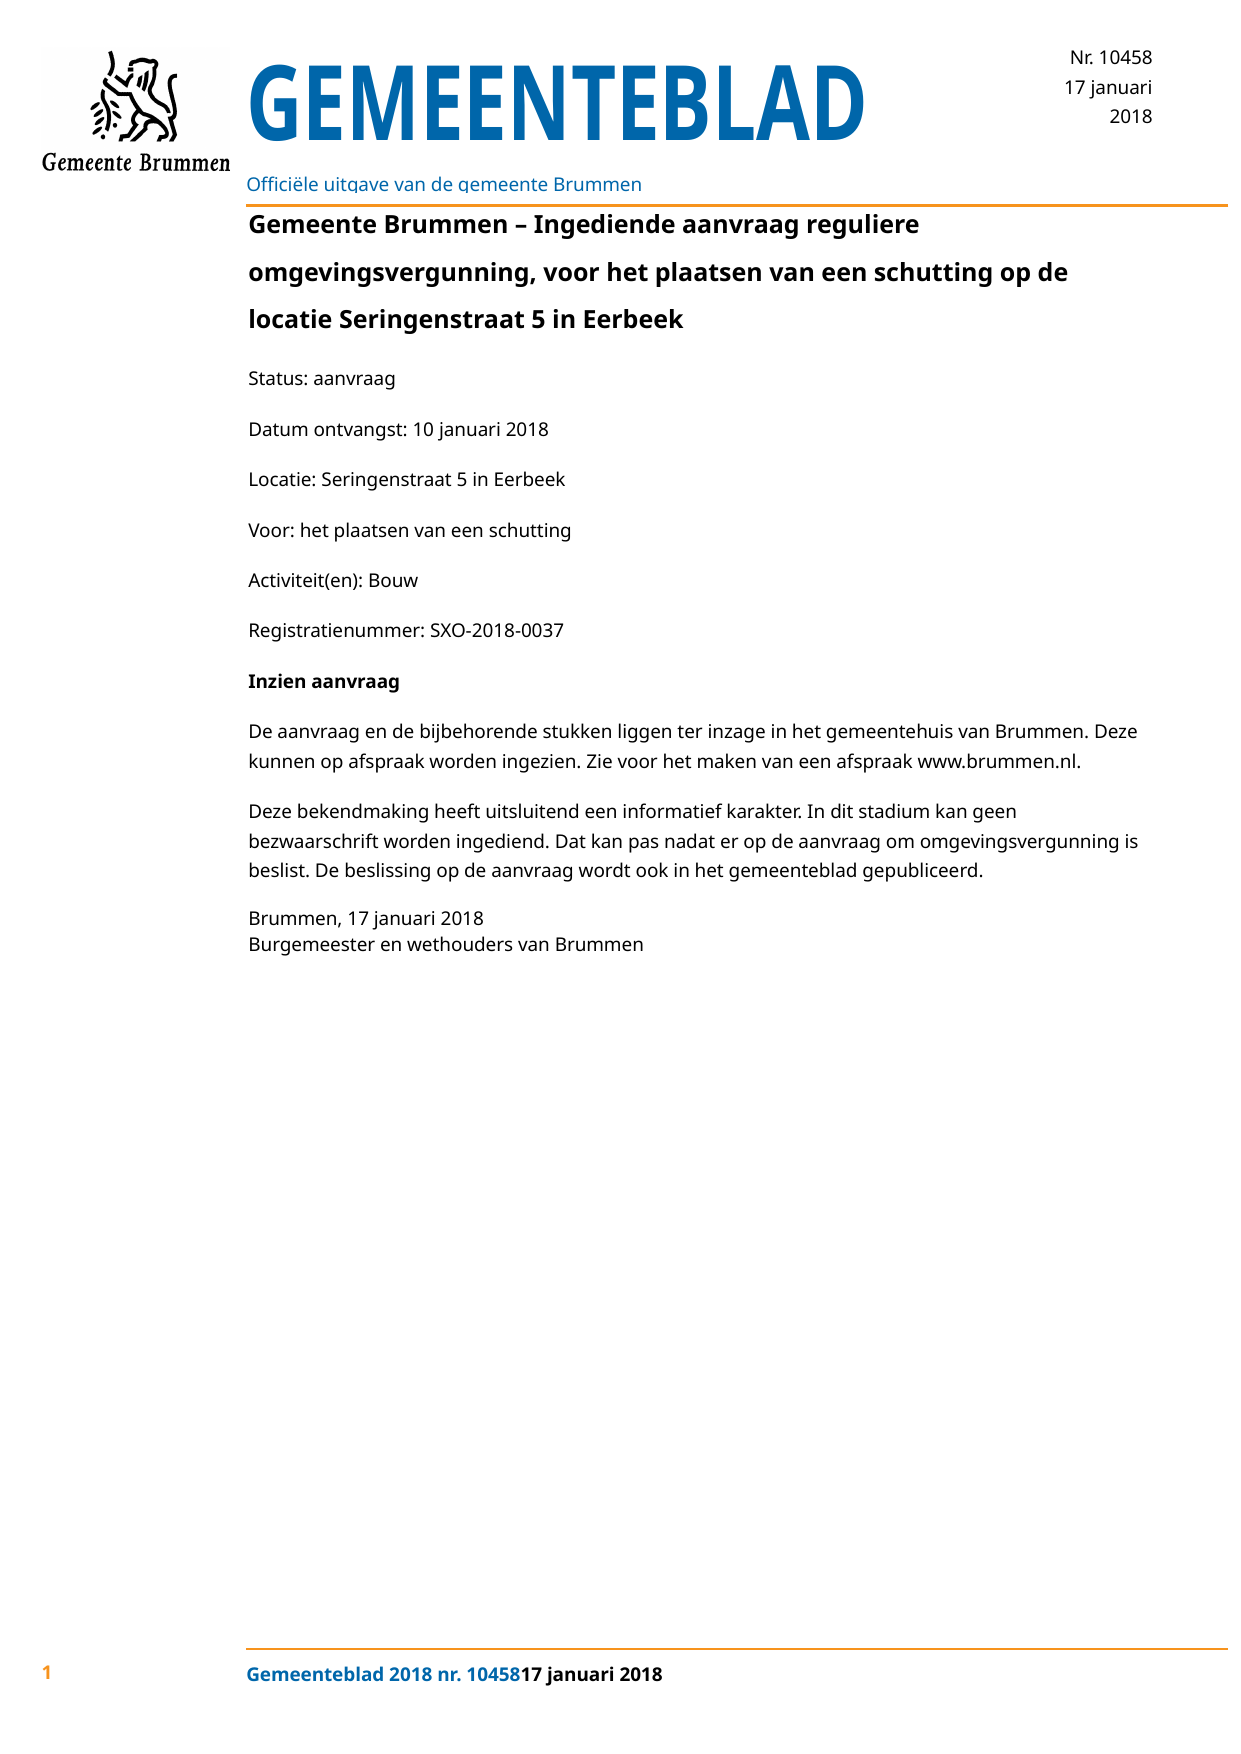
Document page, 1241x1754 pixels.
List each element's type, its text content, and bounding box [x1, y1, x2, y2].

text Brummen, 17 januari 2018 [248, 905, 1152, 931]
text Gemeente Brummen – Ingediende aanvraag reguliere omgevingsvergunning, voor het plaatsen van een schutting op de locatie Seringenstraat 5 in Eerbeek [248, 207, 1152, 336]
picture [41, 47, 231, 172]
text Status: aanvraag [248, 366, 1152, 391]
text Voor: het plaatsen van een schutting [248, 517, 1152, 542]
text Locatie: Seringenstraat 5 in Eerbeek [248, 466, 1152, 492]
text Deze bekendmaking heeft uitsluitend een informatief karakter. In dit stadium kan geen bezwaarschrift worden ingediend. Dat kan pas nadat er op de aanvraag om omgevingsvergunning is beslist. De beslissing op de aanvraag wordt ook in het gemeenteblad gepubliceerd. [248, 798, 1152, 883]
text Burgemeester en wethouders van Brummen [248, 931, 1152, 957]
text Datum ontvangst: 10 januari 2018 [248, 416, 1152, 442]
text Inzien aanvraag [248, 668, 1152, 694]
text Registratienummer: SXO-2018-0037 [248, 618, 1152, 643]
text Activiteit(en): Bouw [248, 567, 1152, 593]
text De aanvraag en de bijbehorende stukken liggen ter inzage in het gemeentehuis van Brummen. Deze kunnen op afspraak worden ingezien. Zie voor het maken van een afspraak www.brummen.nl. [248, 718, 1152, 774]
